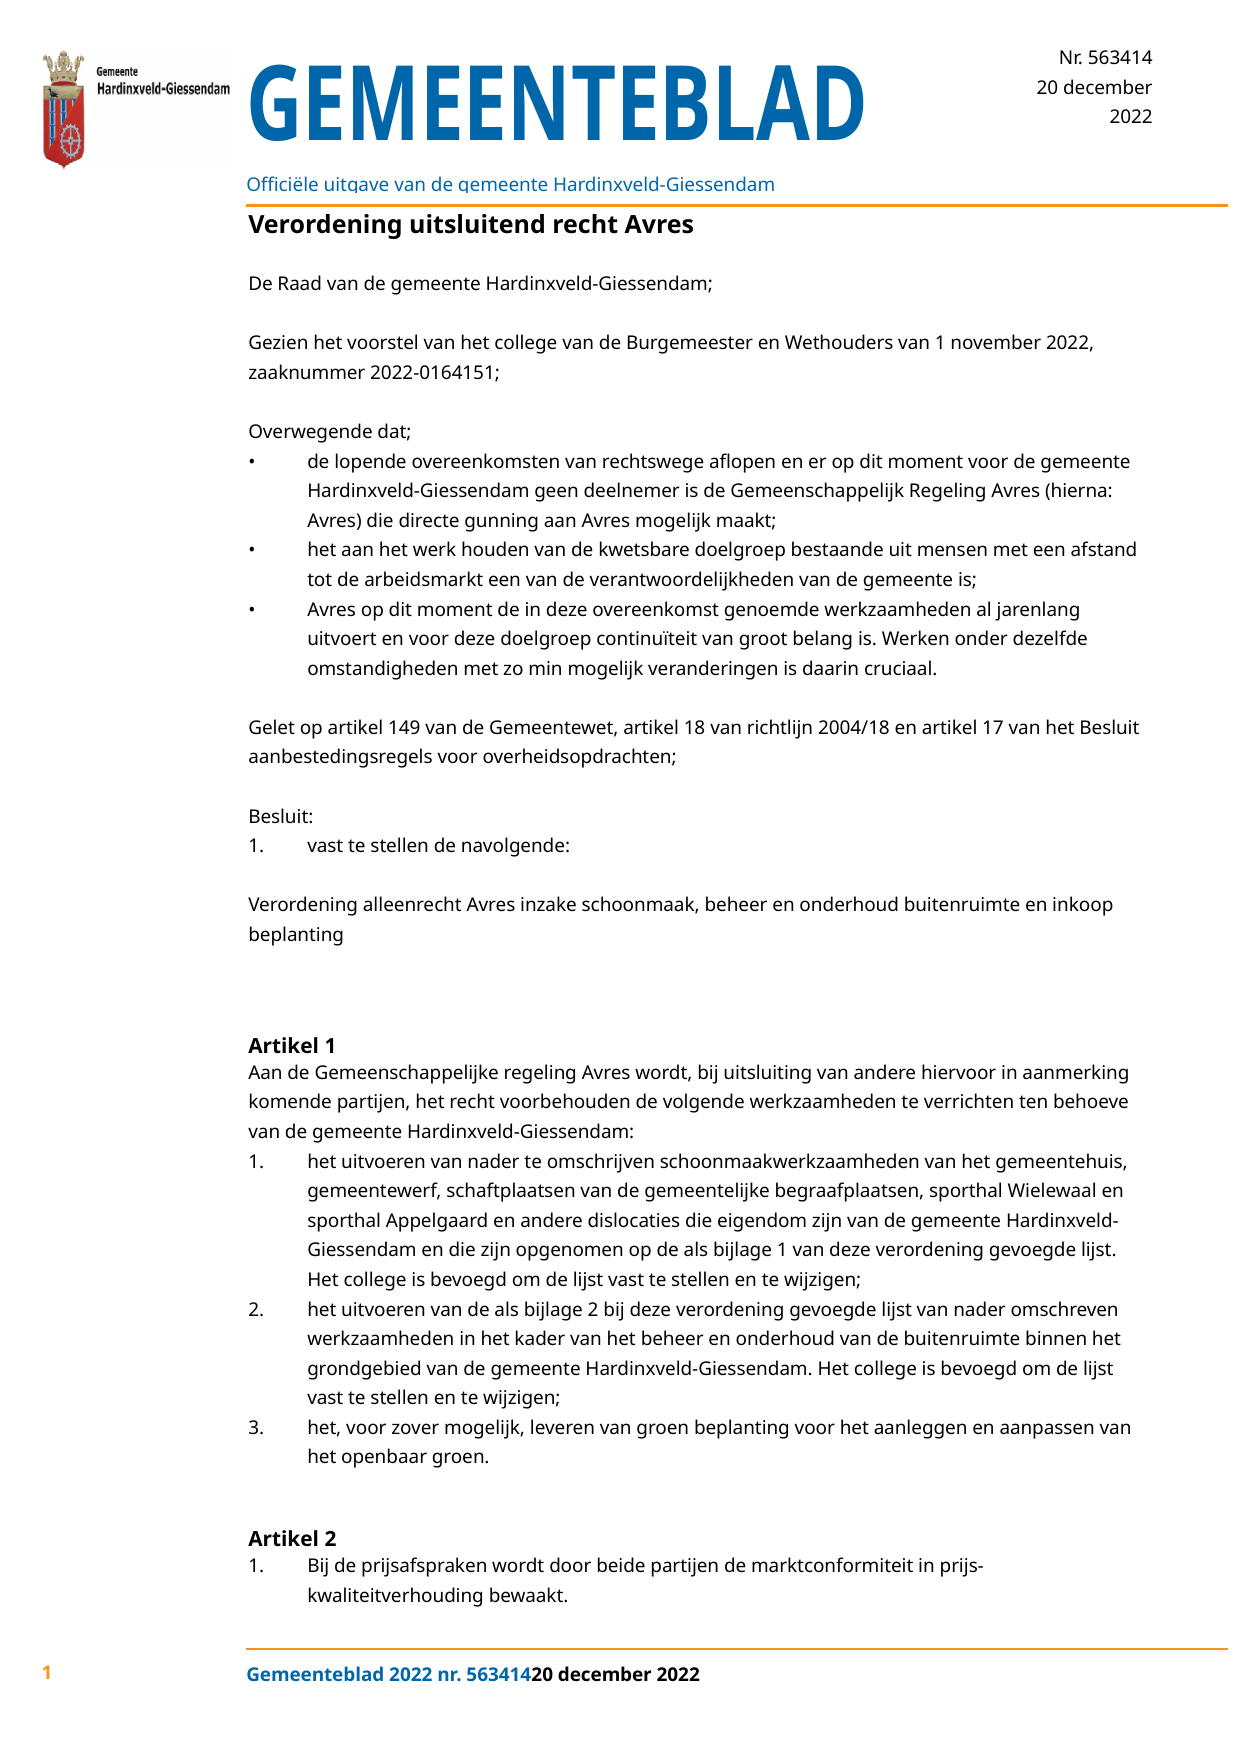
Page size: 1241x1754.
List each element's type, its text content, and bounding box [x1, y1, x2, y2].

text Artikel 2 [248, 1524, 1152, 1552]
text Aan de Gemeenschappelijke regeling Avres wordt, bij uitsluiting van andere hiervoor in aanmerking komende partijen, het recht voorbehouden de volgende werkzaamheden te verrichten ten behoeve van de gemeente Hardinxveld-Giessendam: [248, 1059, 1152, 1144]
text Overwegende dat; [248, 418, 1152, 444]
list Avres op dit moment de in deze overeenkomst genoemde werkzaamheden al jarenlang uitvoert en voor deze doelgroep continuïteit van groot belang is. Werken onder dezelfde omstandigheden met zo min mogelijk veranderingen is daarin cruciaal. [248, 596, 1152, 681]
text Gezien het voorstel van het college van de Burgemeester en Wethouders van 1 november 2022, zaaknummer 2022-0164151; [248, 329, 1152, 385]
text Verordening alleenrecht Avres inzake schoonmaak, beheer en onderhoud buitenruimte en inkoop beplanting [248, 892, 1152, 947]
text Gelet op artikel 149 van de Gemeentewet, artikel 18 van richtlijn 2004/18 en artikel 17 van het Besluit aanbestedingsregels voor overheidsopdrachten; [248, 714, 1152, 769]
text Besluit: [248, 803, 1152, 828]
picture [41, 47, 231, 172]
list het aan het werk houden van de kwetsbare doelgroep bestaande uit mensen met een afstand tot de arbeidsmarkt een van de verantwoordelijkheden van de gemeente is; [248, 537, 1152, 592]
list het uitvoeren van nader te omschrijven schoonmaakwerkzaamheden van het gemeentehuis, gemeentewerf, schaftplaatsen van de gemeentelijke begraafplaatsen, sporthal Wielewaal en sporthal Appelgaard en andere dislocaties die eigendom zijn van de gemeente Hardinxveld-Giessendam en die zijn opgenomen op de als bijlage 1 van deze verordening gevoegde lijst. Het college is bevoegd om de lijst vast te stellen en te wijzigen; [248, 1148, 1152, 1292]
list de lopende overeenkomsten van rechtswege aflopen en er op dit moment voor de gemeente Hardinxveld-Giessendam geen deelnemer is de Gemeenschappelijk Regeling Avres (hierna: Avres) die directe gunning aan Avres mogelijk maakt; [248, 448, 1152, 533]
list Bij de prijsafspraken wordt door beide partijen de marktconformiteit in prijs-kwaliteitverhouding bewaakt. [248, 1552, 1152, 1607]
list vast te stellen de navolgende: [248, 832, 1152, 858]
list het uitvoeren van de als bijlage 2 bij deze verordening gevoegde lijst van nader omschreven werkzaamheden in het kader van het beheer en onderhoud van de buitenruimte binnen het grondgebied van de gemeente Hardinxveld-Giessendam. Het college is bevoegd om de lijst vast te stellen en te wijzigen; [248, 1296, 1152, 1410]
text Artikel 1 [248, 1031, 1152, 1059]
text De Raad van de gemeente Hardinxveld-Giessendam; [248, 270, 1152, 296]
text Verordening uitsluitend recht Avres [248, 207, 1152, 241]
list het, voor zover mogelijk, leveren van groen beplanting voor het aanleggen en aanpassen van het openbaar groen. [248, 1414, 1152, 1469]
